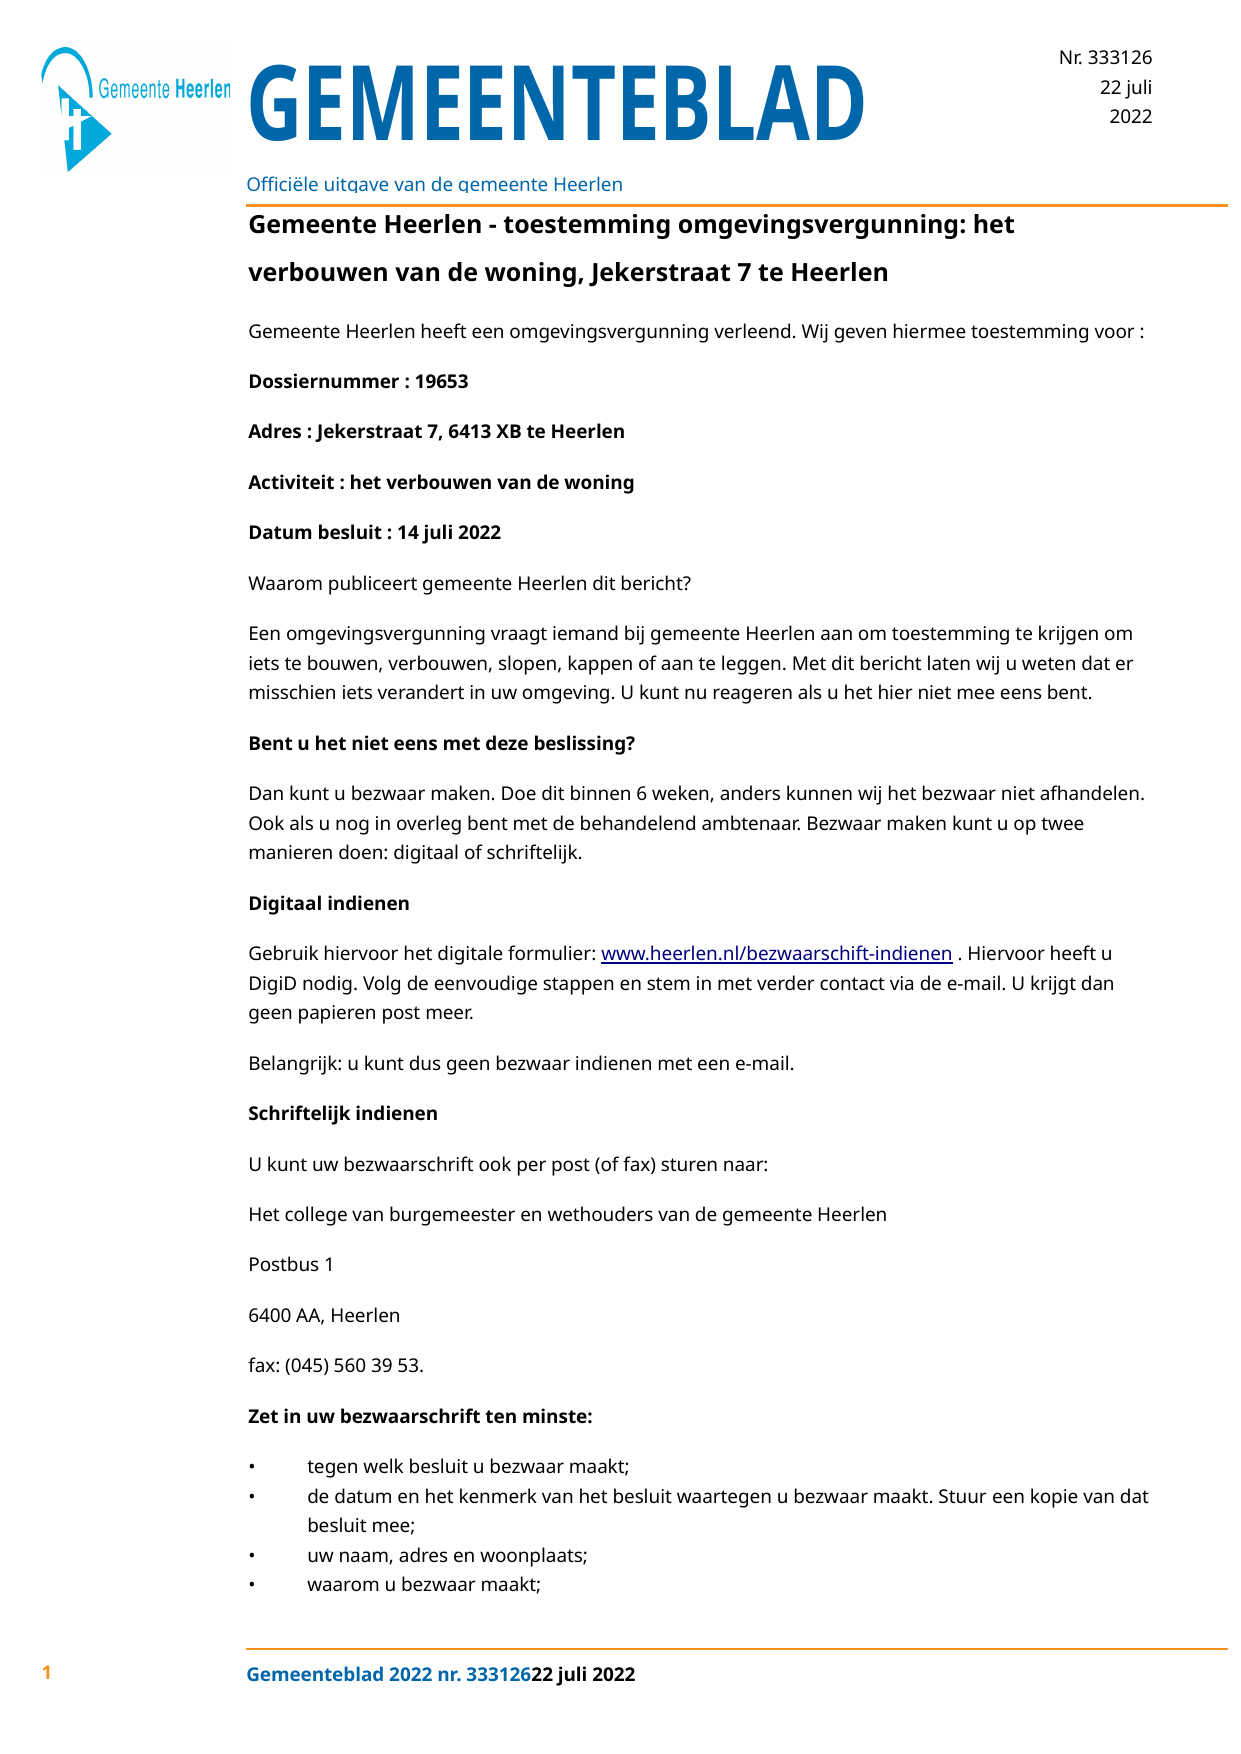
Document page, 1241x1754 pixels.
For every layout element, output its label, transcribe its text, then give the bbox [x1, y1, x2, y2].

list de datum en het kenmerk van het besluit waartegen u bezwaar maakt. Stuur een kopie van dat besluit mee; [248, 1483, 1152, 1538]
text Een omgevingsvergunning vraagt iemand bij gemeente Heerlen aan om toestemming te krijgen om iets te bouwen, verbouwen, slopen, kappen of aan te leggen. Met dit bericht laten wij u weten dat er misschien iets verandert in uw omgeving. U kunt nu reageren als u het hier niet mee eens bent. [248, 620, 1152, 705]
picture [41, 47, 59, 70]
text Belangrijk: u kunt dus geen bezwaar indienen met een e-mail. [248, 1050, 1152, 1076]
picture [41, 47, 231, 172]
list uw naam, adres en woonplaats; [248, 1542, 1152, 1568]
text 6400 AA, Heerlen [248, 1302, 1152, 1328]
text Activiteit : het verbouwen van de woning [248, 469, 1152, 495]
text Waarom publiceert gemeente Heerlen dit bericht? [248, 570, 1152, 596]
text Gemeente Heerlen heeft een omgevingsvergunning verleend. Wij geven hiermee toestemming voor : [248, 318, 1152, 344]
text Schriftelijk indienen [248, 1100, 1152, 1126]
list tegen welk besluit u bezwaar maakt; [248, 1453, 1152, 1479]
text U kunt uw bezwaarschrift ook per post (of fax) sturen naar: [248, 1151, 1152, 1177]
text Dossiernummer : 19653 [248, 368, 1152, 394]
text Het college van burgemeester en wethouders van de gemeente Heerlen [248, 1201, 1152, 1227]
text Zet in uw bezwaarschrift ten minste: [248, 1403, 1152, 1429]
text Dan kunt u bezwaar maken. Doe dit binnen 6 weken, anders kunnen wij het bezwaar niet afhandelen. Ook als u nog in overleg bent met de behandelend ambtenaar. Bezwaar maken kunt u op twee manieren doen: digitaal of schriftelijk. [248, 780, 1152, 865]
text Bent u het niet eens met deze beslissing? [248, 730, 1152, 756]
text Postbus 1 [248, 1252, 1152, 1277]
text Adres : Jekerstraat 7, 6413 XB te Heerlen [248, 419, 1152, 444]
text Datum besluit : 14 juli 2022 [248, 519, 1152, 545]
list waarom u bezwaar maakt; [248, 1572, 1152, 1597]
text Digitaal indienen [248, 890, 1152, 916]
text fax: (045) 560 39 53. [248, 1352, 1152, 1378]
text Gemeente Heerlen - toestemming omgevingsvergunning: het verbouwen van de woning, Jekerstraat 7 te Heerlen [248, 207, 1152, 288]
text Gebruik hiervoor het digitale formulier: www.heerlen.nl/bezwaarschift-indienen . Hiervoor heeft u DigiD nodig. Volg de eenvoudige stappen en stem in met verder contact via de e-mail. U krijgt dan geen papieren post meer. [248, 940, 1152, 1025]
